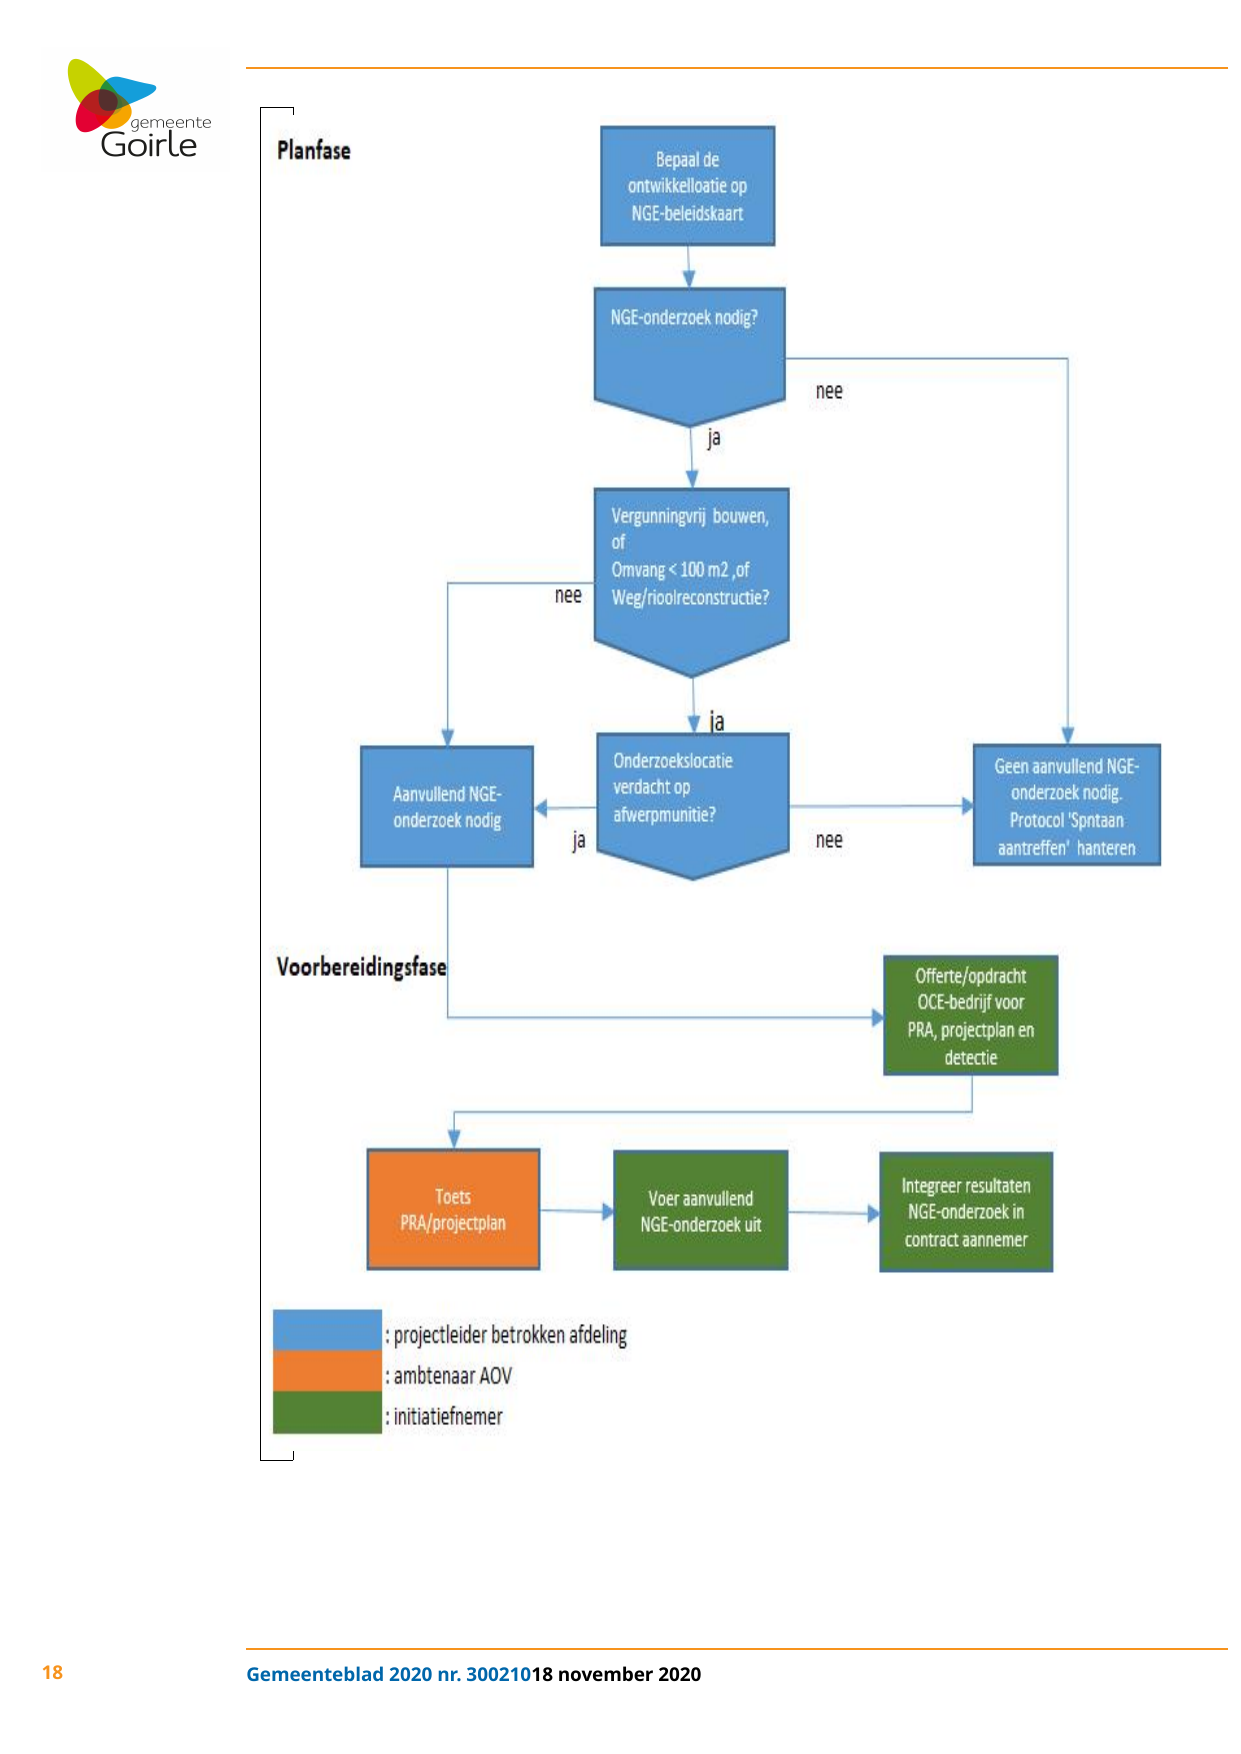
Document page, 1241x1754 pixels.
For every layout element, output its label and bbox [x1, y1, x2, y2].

picture [268, 115, 1173, 1451]
picture [41, 47, 231, 172]
